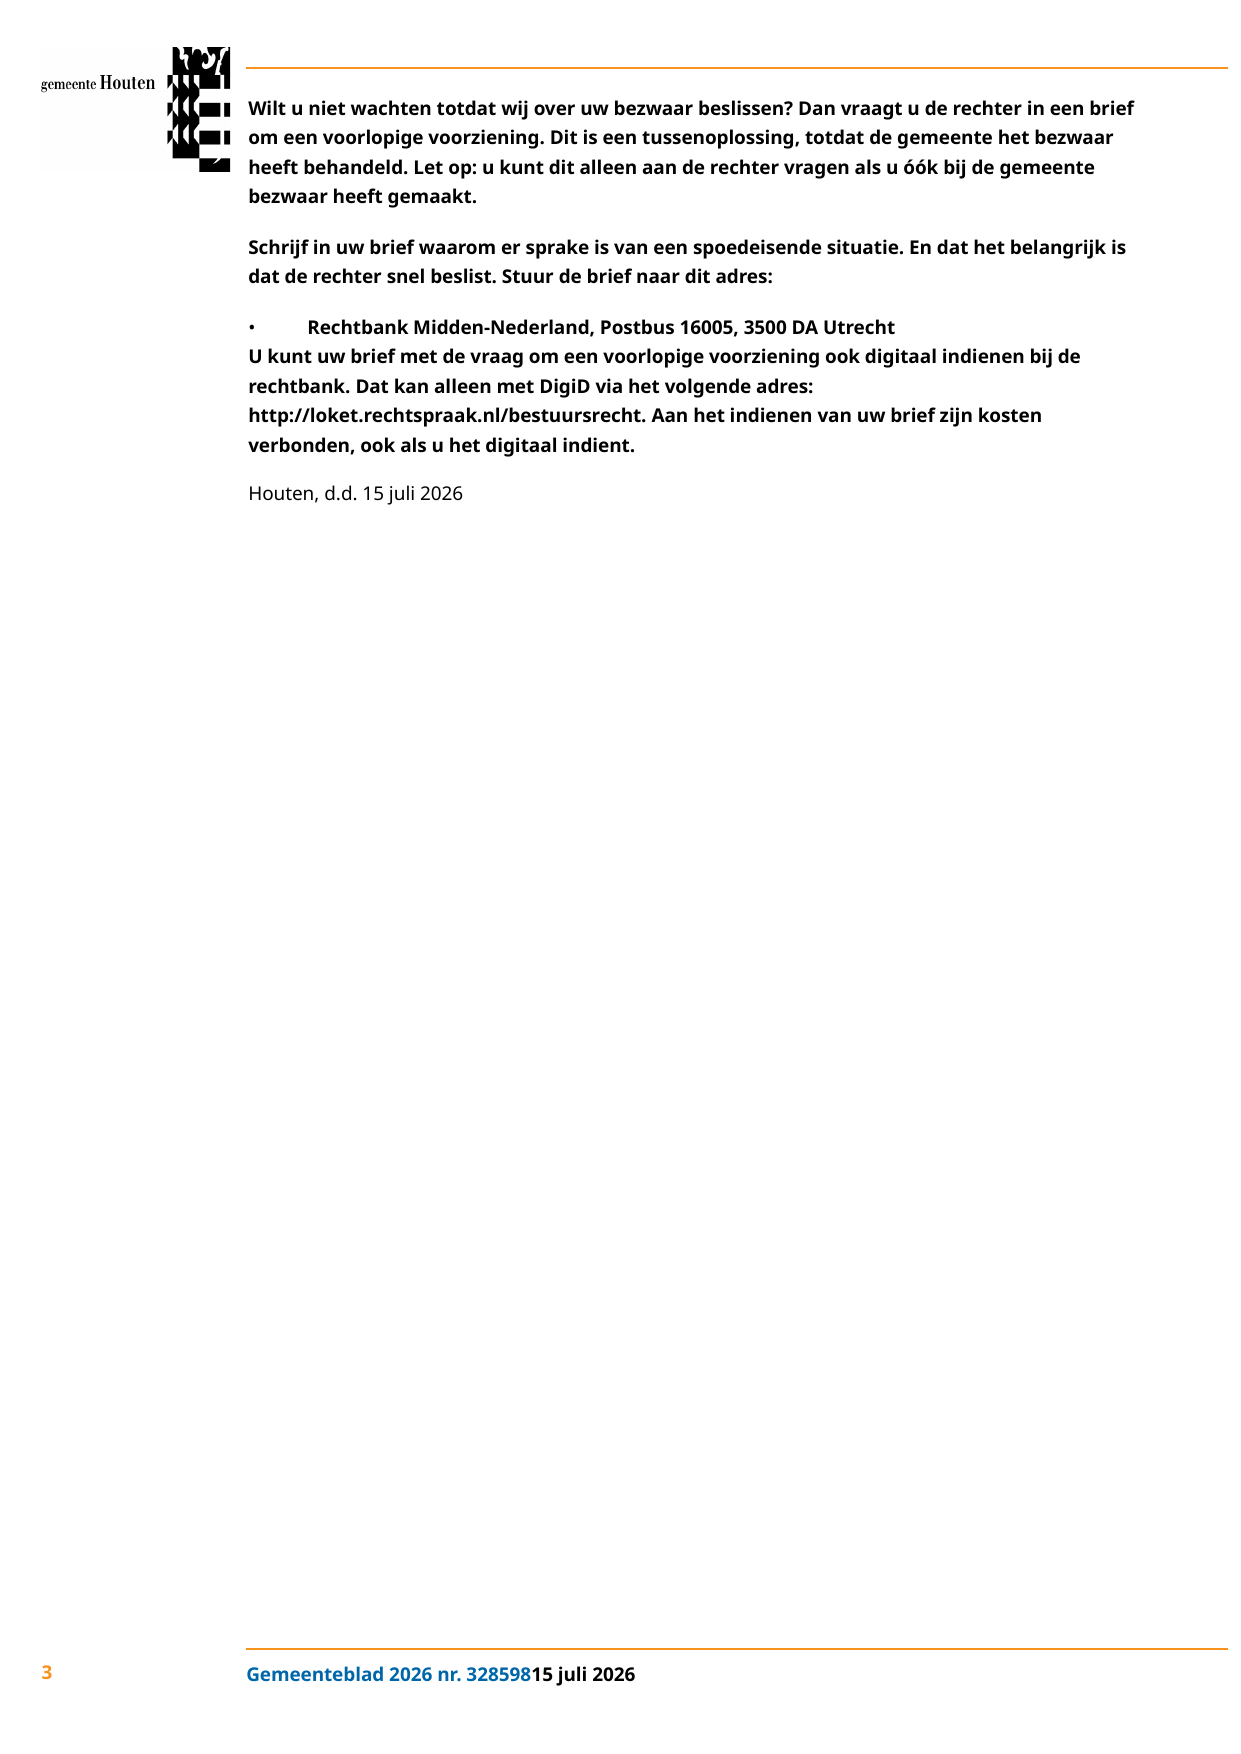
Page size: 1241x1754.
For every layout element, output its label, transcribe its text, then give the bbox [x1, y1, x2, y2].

text U kunt uw brief met de vraag om een voorlopige voorziening ook digitaal indienen bij de rechtbank. Dat kan alleen met DigiD via het volgende adres: http://loket.rechtspraak.nl/bestuursrecht. Aan het indienen van uw brief zijn kosten verbonden, ook als u het digitaal indient. [248, 343, 1152, 458]
text Wilt u niet wachten totdat wij over uw bezwaar beslissen? Dan vraagt u de rechter in een brief om een voorlopige voorziening. Dit is een tussenoplossing, totdat de gemeente het bezwaar heeft behandeld. Let op: u kunt dit alleen aan de rechter vragen als u óók bij de gemeente bezwaar heeft gemaakt. [248, 95, 1152, 209]
list Rechtbank Midden-Nederland, Postbus 16005, 3500 DA Utrecht [248, 314, 1152, 340]
picture [41, 47, 231, 172]
text Schrijf in uw brief waarom er sprake is van een spoedeisende situatie. En dat het belangrijk is dat de rechter snel beslist. Stuur de brief naar dit adres: [248, 234, 1152, 289]
text Houten, d.d. 15 juli 2026 [248, 480, 1152, 506]
